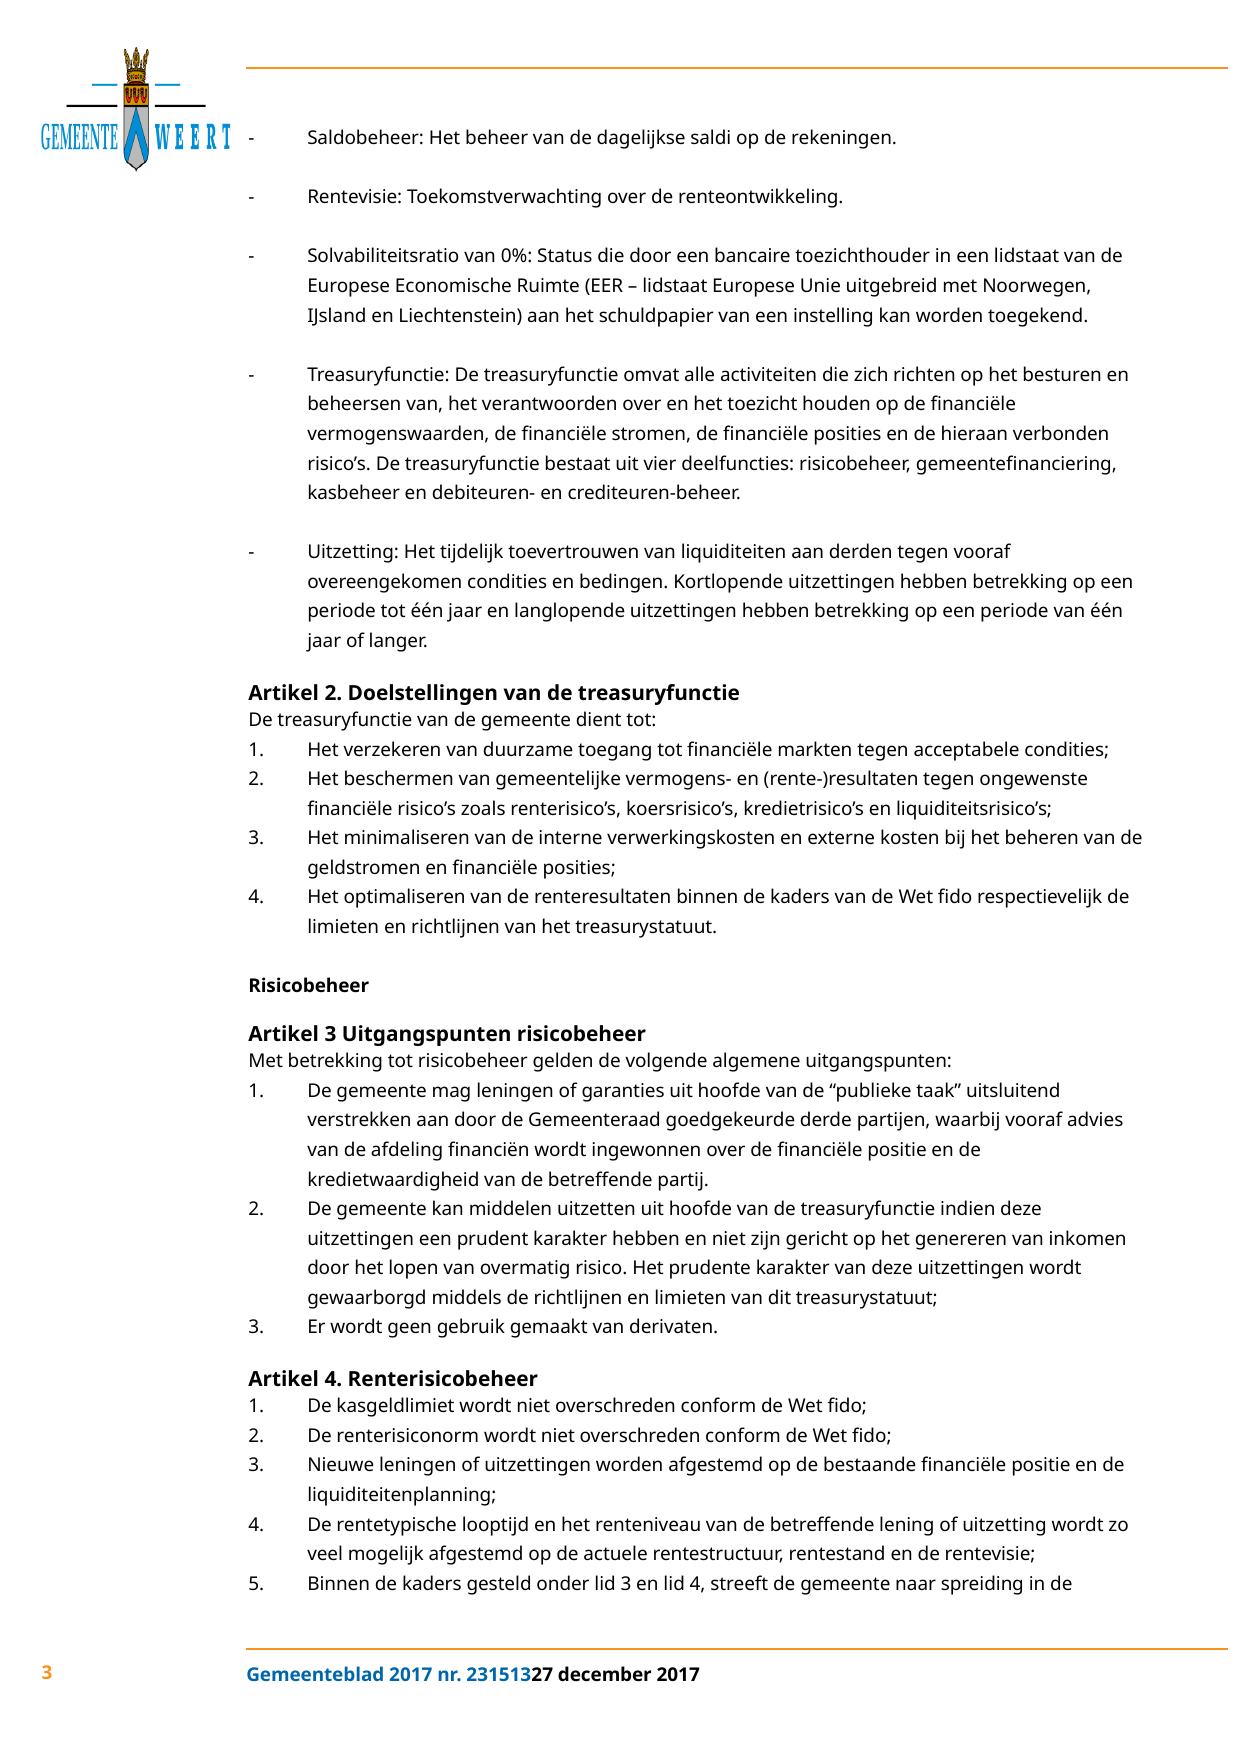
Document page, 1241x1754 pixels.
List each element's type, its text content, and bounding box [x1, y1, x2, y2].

list Het verzekeren van duurzame toegang tot financiële markten tegen acceptabele condities; [248, 736, 1152, 761]
list De gemeente kan middelen uitzetten uit hoofde van de treasuryfunctie indien deze uitzettingen een prudent karakter hebben en niet zijn gericht op het genereren van inkomen door het lopen van overmatig risico. Het prudente karakter van deze uitzettingen wordt gewaarborgd middels de richtlijnen en limieten van dit treasurystatuut; [248, 1195, 1152, 1310]
list Het optimaliseren van de renteresultaten binnen de kaders van de Wet fido respectievelijk de limieten en richtlijnen van het treasurystatuut. [248, 884, 1152, 939]
list De rentetypische looptijd en het renteniveau van de betreffende lening of uitzetting wordt zo veel mogelijk afgestemd op de actuele rentestructuur, rentestand en de rentevisie; [248, 1511, 1152, 1566]
text De treasuryfunctie van de gemeente dient tot: [248, 706, 1152, 732]
list Binnen de kaders gesteld onder lid 3 en lid 4, streeft de gemeente naar spreiding in de [248, 1570, 1152, 1596]
list De gemeente mag leningen of garanties uit hoofde van de “publieke taak” uitsluitend verstrekken aan door de Gemeenteraad goedgekeurde derde partijen, waarbij vooraf advies van de afdeling financiën wordt ingewonnen over de financiële positie en de kredietwaardigheid van de betreffende partij. [248, 1077, 1152, 1191]
list Het minimaliseren van de interne verwerkingskosten en externe kosten bij het beheren van de geldstromen en financiële posities; [248, 824, 1152, 880]
list De renterisiconorm wordt niet overschreden conform de Wet fido; [248, 1422, 1152, 1448]
text Risicobeheer [248, 972, 1152, 998]
list Nieuwe leningen of uitzettingen worden afgestemd op de bestaande financiële positie en de liquiditeitenplanning; [248, 1452, 1152, 1507]
picture [41, 47, 231, 172]
text Met betrekking tot risicobeheer gelden de volgende algemene uitgangspunten: [248, 1047, 1152, 1073]
list Het beschermen van gemeentelijke vermogens- en (rente-)resultaten tegen ongewenste financiële risico’s zoals renterisico’s, koersrisico’s, kredietrisico’s en liquiditeitsrisico’s; [248, 765, 1152, 821]
list Solvabiliteitsratio van 0%: Status die door een bancaire toezichthouder in een lidstaat van de Europese Economische Ruimte (EER – lidstaat Europese Unie uitgebreid met Noorwegen, IJsland en Liechtenstein) aan het schuldpapier van een instelling kan worden toegekend. [248, 243, 1152, 328]
text Artikel 3 Uitgangspunten risicobeheer [248, 1019, 1152, 1047]
list Saldobeheer: Het beheer van de dagelijkse saldi op de rekeningen. [248, 124, 1152, 150]
list De kasgeldlimiet wordt niet overschreden conform de Wet fido; [248, 1392, 1152, 1418]
text Artikel 4. Renterisicobeheer [248, 1364, 1152, 1392]
list Er wordt geen gebruik gemaakt van derivaten. [248, 1314, 1152, 1339]
list Treasuryfunctie: De treasuryfunctie omvat alle activiteiten die zich richten op het besturen en beheersen van, het verantwoorden over en het toezicht houden op de financiële vermogenswaarden, de financiële stromen, de financiële posities en de hieraan verbonden risico’s. De treasuryfunctie bestaat uit vier deelfuncties: risicobeheer, gemeentefinanciering, kasbeheer en debiteuren- en crediteuren-beheer. [248, 361, 1152, 505]
list Uitzetting: Het tijdelijk toevertrouwen van liquiditeiten aan derden tegen vooraf overeengekomen condities en bedingen. Kortlopende uitzettingen hebben betrekking op een periode tot één jaar en langlopende uitzettingen hebben betrekking op een periode van één jaar of langer. [248, 538, 1152, 653]
text Artikel 2. Doelstellingen van de treasuryfunctie [248, 678, 1152, 706]
list Rentevisie: Toekomstverwachting over de renteontwikkeling. [248, 183, 1152, 209]
